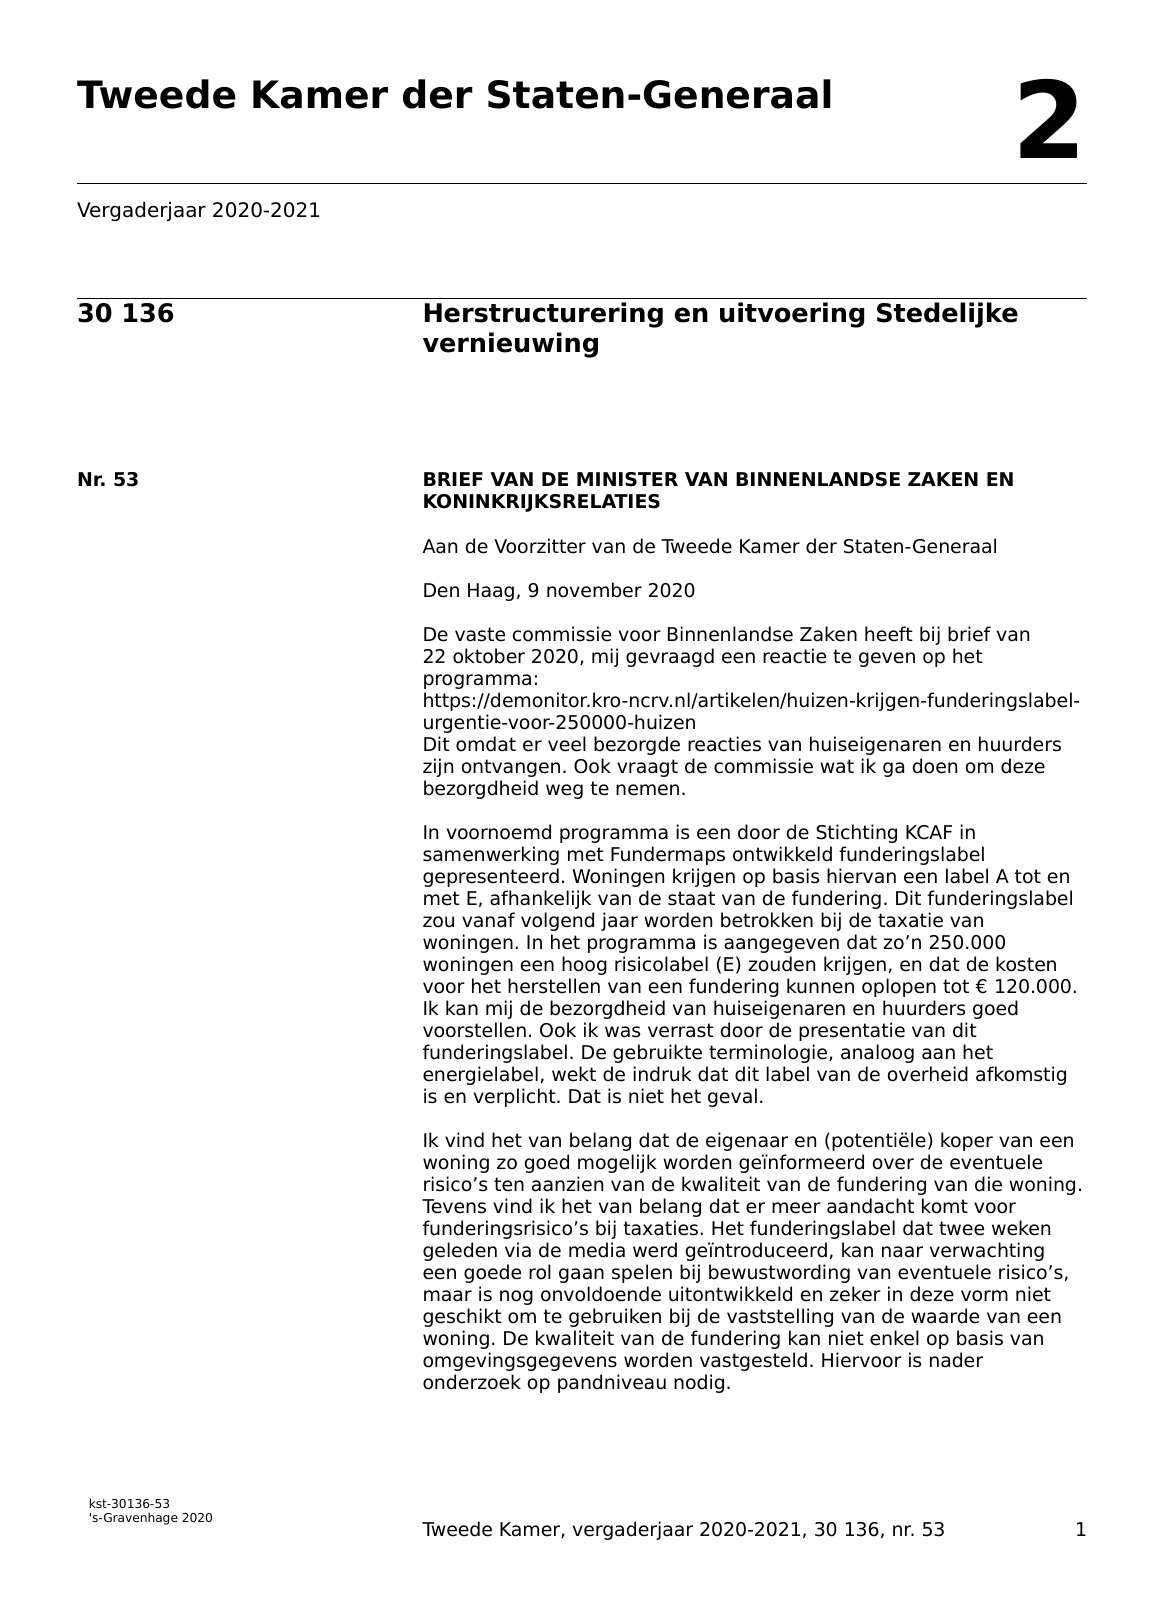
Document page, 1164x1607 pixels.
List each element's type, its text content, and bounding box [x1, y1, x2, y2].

text 's-Gravenhage 2020 [88, 1511, 323, 1525]
text Den Haag, 9 november 2020 [422, 580, 1087, 602]
text Dit omdat er veel bezorgde reacties van huiseigenaren en huurders zijn ontvangen. Ook vraagt de commissie wat ik ga doen om deze bezorgdheid weg te nemen. [422, 734, 1087, 800]
text Aan de Voorzitter van de Tweede Kamer der Staten-Generaal [422, 536, 1087, 557]
text Ik kan mij de bezorgdheid van huiseigenaren en huurders goed voorstellen. Ook ik was verrast door de presentatie van dit funderingslabel. De gebruikte terminologie, analoog aan het energielabel, wekt de indruk dat dit label van de overheid afkomstig is en verplicht. Dat is niet het geval. [422, 998, 1087, 1108]
table_cell Vergaderjaar 2020-2021 [77, 184, 1087, 298]
table_header Tweede Kamer der Staten-Generaal [77, 59, 886, 183]
text Ik vind het van belang dat de eigenaar en (potentiële) koper van een woning zo goed mogelijk worden geïnformeerd over de eventuele risico’s ten aanzien van de kwaliteit van de fundering van die woning. Tevens vind ik het van belang dat er meer aandacht komt voor funderingsrisico’s bij taxaties. Het funderingslabel dat twee weken geleden via de media werd geïntroduceerd, kan naar verwachting een goede rol gaan spelen bij bewustwording van eventuele risico’s, maar is nog onvoldoende uitontwikkeld en zeker in deze vorm niet geschikt om te gebruiken bij de vaststelling van de waarde van een woning. De kwaliteit van de fundering kan niet enkel op basis van omgevingsgegevens worden vastgesteld. Hiervoor is nader onderzoek op pandniveau nodig. [422, 1130, 1087, 1393]
text De vaste commissie voor Binnenlandse Zaken heeft bij brief van 22 oktober 2020, mij gevraagd een reactie te geven op het programma: [422, 624, 1087, 690]
text In voornoemd programma is een door de Stichting KCAF in samenwerking met Fundermaps ontwikkeld funderingslabel gepresenteerd. Woningen krijgen op basis hiervan een label A tot en met E, afhankelijk van de staat van de fundering. Dit funderingslabel zou vanaf volgend jaar worden betrokken bij de taxatie van woningen. In het programma is aangegeven dat zo’n 250.000 woningen een hoog risicolabel (E) zouden krijgen, en dat de kosten voor het herstellen van een fundering kunnen oplopen tot € 120.000. [422, 822, 1087, 998]
text kst-30136-53 [88, 1497, 323, 1511]
table_header 2 [886, 59, 1087, 183]
subtitle Nr. 53 BRIEF VAN DE MINISTER VAN BINNENLANDSE ZAKEN EN KONINKRIJKSRELATIES [77, 469, 1087, 513]
subtitle 30 136 Herstructurering en uitvoering Stedelijke vernieuwing [77, 299, 1087, 358]
text https://demonitor.kro-ncrv.nl/artikelen/huizen-krijgen-funderingslabel-urgentie-voor-250000-huizen [422, 690, 1087, 734]
